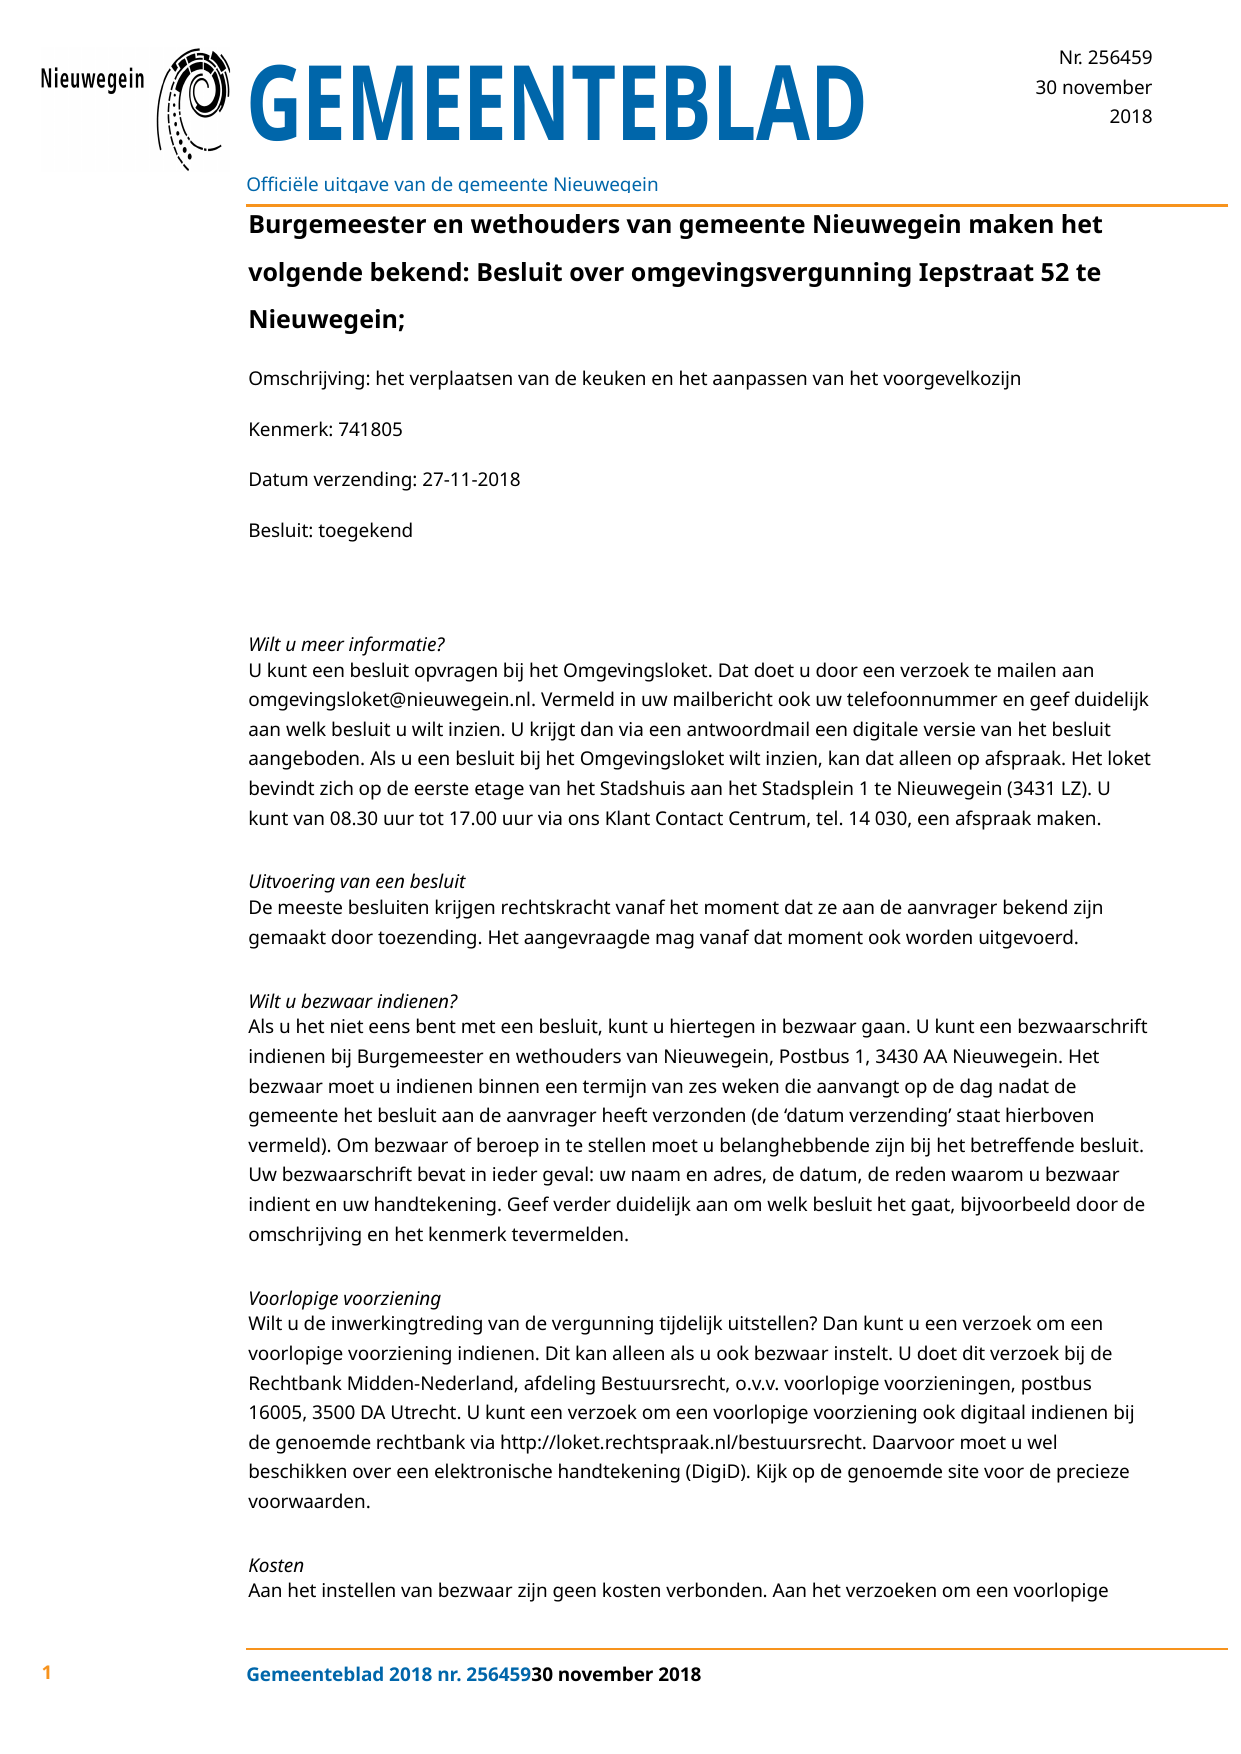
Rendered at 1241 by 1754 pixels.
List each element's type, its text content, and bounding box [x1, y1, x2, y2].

text Wilt u meer informatie? [248, 631, 1152, 657]
text Wilt u de inwerkingtreding van de vergunning tijdelijk uitstellen? Dan kunt u een verzoek om een voorlopige voorziening indienen. Dit kan alleen als u ook bezwaar instelt. U doet dit verzoek bij de Rechtbank Midden-Nederland, afdeling Bestuursrecht, o.v.v. voorlopige voorzieningen, postbus 16005, 3500 DA Utrecht. U kunt een verzoek om een voorlopige voorziening ook digitaal indienen bij de genoemde rechtbank via http://loket.rechtspraak.nl/bestuursrecht. Daarvoor moet u wel beschikken over een elektronische handtekening (DigiD). Kijk op de genoemde site voor de precieze voorwaarden. [248, 1311, 1152, 1514]
text Als u het niet eens bent met een besluit, kunt u hiertegen in bezwaar gaan. U kunt een bezwaarschrift indienen bij Burgemeester en wethouders van Nieuwegein, Postbus 1, 3430 AA Nieuwegein. Het bezwaar moet u indienen binnen een termijn van zes weken die aanvangt op de dag nadat de gemeente het besluit aan de aanvrager heeft verzonden (de ‘datum verzending’ staat hierboven vermeld). Om bezwaar of beroep in te stellen moet u belanghebbende zijn bij het betreffende besluit. Uw bezwaarschrift bevat in ieder geval: uw naam en adres, de datum, de reden waarom u bezwaar indient en uw handtekening. Geef verder duidelijk aan om welk besluit het gaat, bijvoorbeeld door de omschrijving en het kenmerk tevermelden. [248, 1014, 1152, 1247]
text Wilt u bezwaar indienen? [248, 988, 1152, 1014]
picture [41, 47, 231, 172]
text Kenmerk: 741805 [248, 416, 1152, 442]
text Kosten [248, 1552, 1152, 1578]
text Datum verzending: 27-11-2018 [248, 466, 1152, 492]
text Besluit: toegekend [248, 517, 1152, 542]
text De meeste besluiten krijgen rechtskracht vanaf het moment dat ze aan de aanvrager bekend zijn gemaakt door toezending. Het aangevraagde mag vanaf dat moment ook worden uitgevoerd. [248, 894, 1152, 950]
text Burgemeester en wethouders van gemeente Nieuwegein maken het volgende bekend: Besluit over omgevingsvergunning Iepstraat 52 te Nieuwegein; [248, 207, 1152, 336]
text Omschrijving: het verplaatsen van de keuken en het aanpassen van het voorgevelkozijn [248, 366, 1152, 391]
text Voorlopige voorziening [248, 1285, 1152, 1311]
text U kunt een besluit opvragen bij het Omgevingsloket. Dat doet u door een verzoek te mailen aan omgevingsloket@nieuwegein.nl. Vermeld in uw mailbericht ook uw telefoonnummer en geef duidelijk aan welk besluit u wilt inzien. U krijgt dan via een antwoordmail een digitale versie van het besluit aangeboden. Als u een besluit bij het Omgevingsloket wilt inzien, kan dat alleen op afspraak. Het loket bevindt zich op de eerste etage van het Stadshuis aan het Stadsplein 1 te Nieuwegein (3431 LZ). U kunt van 08.30 uur tot 17.00 uur via ons Klant Contact Centrum, tel. 14 030, een afspraak maken. [248, 657, 1152, 831]
text Aan het instellen van bezwaar zijn geen kosten verbonden. Aan het verzoeken om een voorlopige [248, 1578, 1152, 1603]
text Uitvoering van een besluit [248, 869, 1152, 894]
